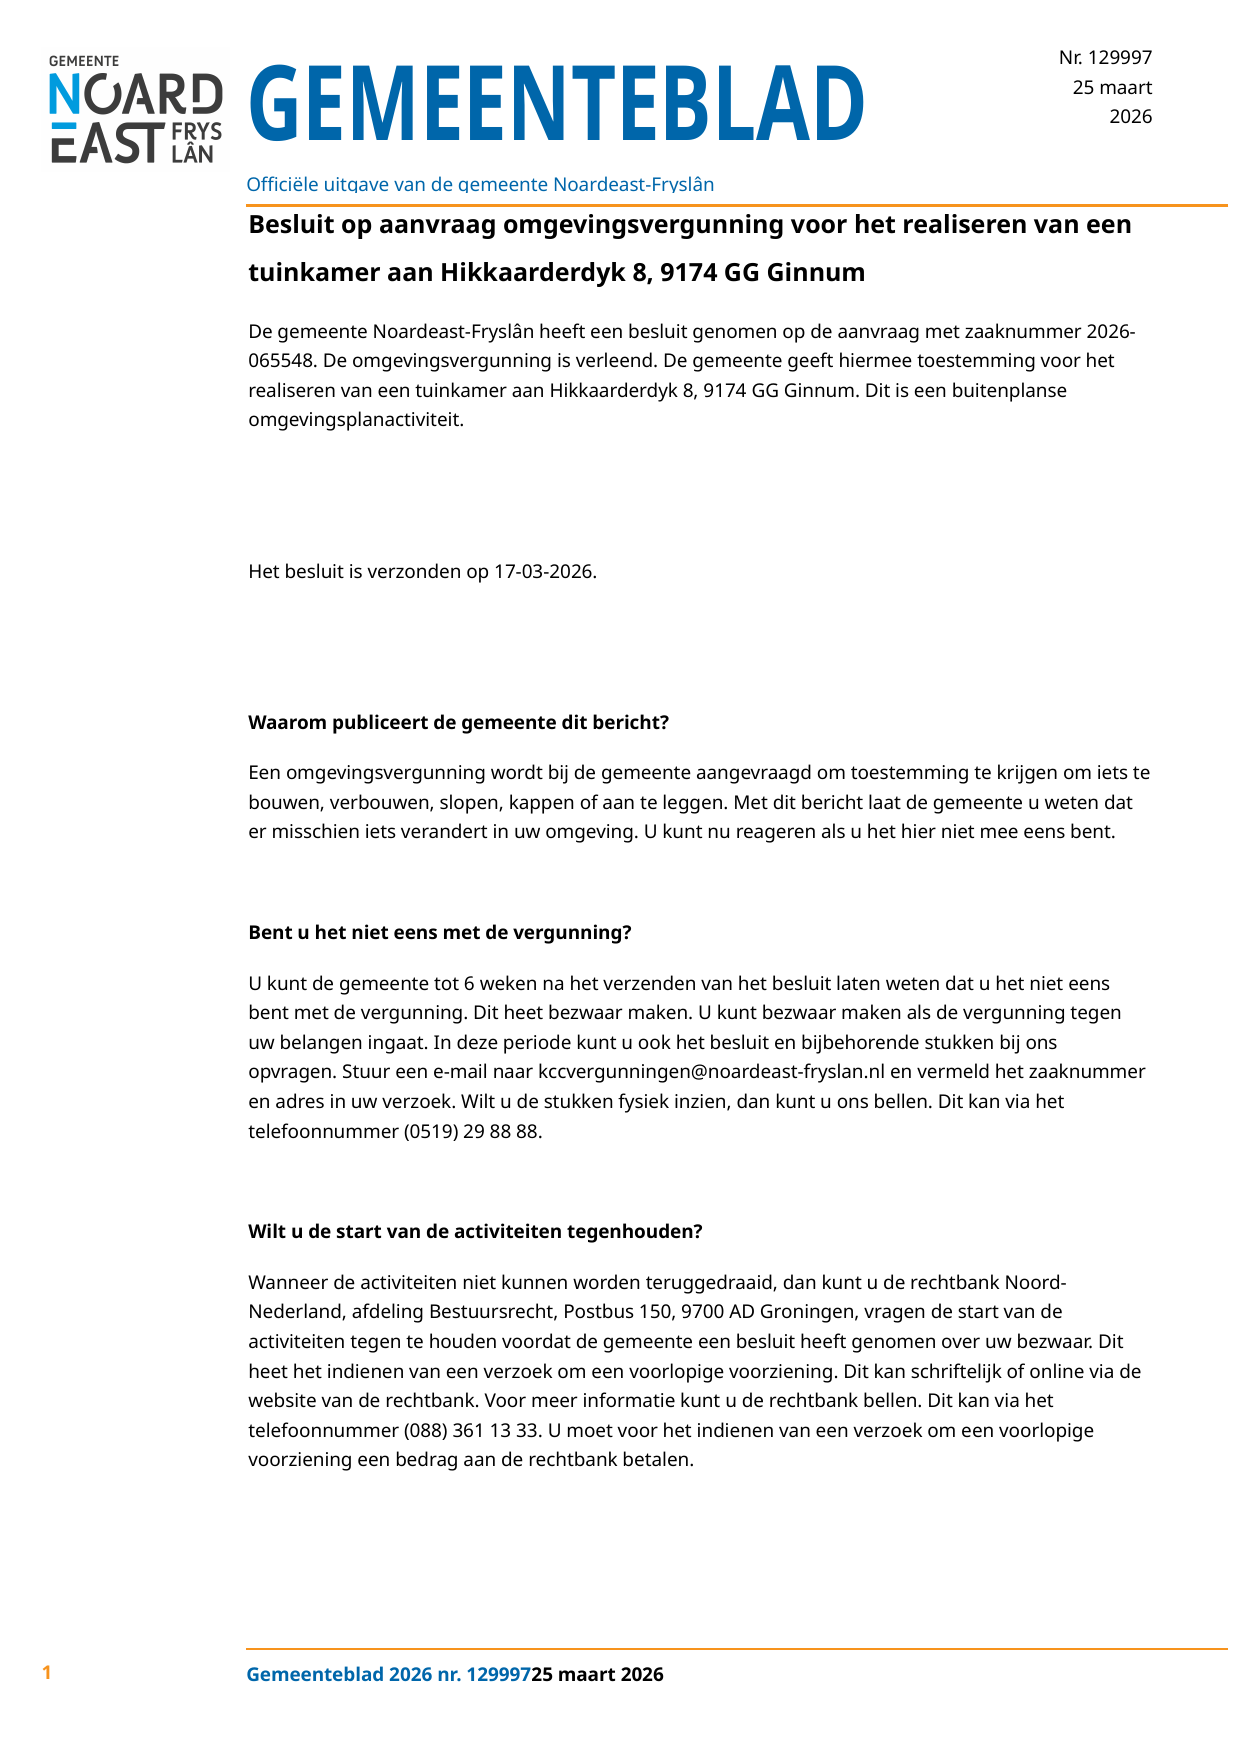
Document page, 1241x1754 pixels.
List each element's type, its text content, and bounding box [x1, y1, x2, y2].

text Besluit op aanvraag omgevingsvergunning voor het realiseren van een tuinkamer aan Hikkaarderdyk 8, 9174 GG Ginnum [248, 207, 1152, 288]
text Het besluit is verzonden op 17-03-2026. [248, 558, 1152, 584]
text Wilt u de start van de activiteiten tegenhouden? [248, 1219, 1152, 1244]
text De gemeente Noardeast-Fryslân heeft een besluit genomen op de aanvraag met zaaknummer 2026-065548. De omgevingsvergunning is verleend. De gemeente geeft hiermee toestemming voor het realiseren van een tuinkamer aan Hikkaarderdyk 8, 9174 GG Ginnum. Dit is een buitenplanse omgevingsplanactiviteit. [248, 318, 1152, 432]
text Bent u het niet eens met de vergunning? [248, 919, 1152, 945]
picture [41, 47, 231, 172]
text Wanneer de activiteiten niet kunnen worden teruggedraaid, dan kunt u de rechtbank Noord-Nederland, afdeling Bestuursrecht, Postbus 150, 9700 AD Groningen, vragen de start van de activiteiten tegen te houden voordat de gemeente een besluit heeft genomen over uw bezwaar. Dit heet het indienen van een verzoek om een voorlopige voorziening. Dit kan schriftelijk of online via de website van de rechtbank. Voor meer informatie kunt u de rechtbank bellen. Dit kan via het telefoonnummer (088) 361 13 33. U moet voor het indienen van een verzoek om een voorlopige voorziening een bedrag aan de rechtbank betalen. [248, 1269, 1152, 1472]
text Een omgevingsvergunning wordt bij de gemeente aangevraagd om toestemming te krijgen om iets te bouwen, verbouwen, slopen, kappen of aan te leggen. Met dit bericht laat de gemeente u weten dat er misschien iets verandert in uw omgeving. U kunt nu reageren als u het hier niet mee eens bent. [248, 759, 1152, 844]
text U kunt de gemeente tot 6 weken na het verzenden van het besluit laten weten dat u het niet eens bent met de vergunning. Dit heet bezwaar maken. U kunt bezwaar maken als de vergunning tegen uw belangen ingaat. In deze periode kunt u ook het besluit en bijbehorende stukken bij ons opvragen. Stuur een e-mail naar kccvergunningen@noardeast-fryslan.nl en vermeld het zaaknummer en adres in uw verzoek. Wilt u de stukken fysiek inzien, dan kunt u ons bellen. Dit kan via het telefoonnummer (0519) 29 88 88. [248, 970, 1152, 1144]
text Waarom publiceert de gemeente dit bericht? [248, 709, 1152, 735]
